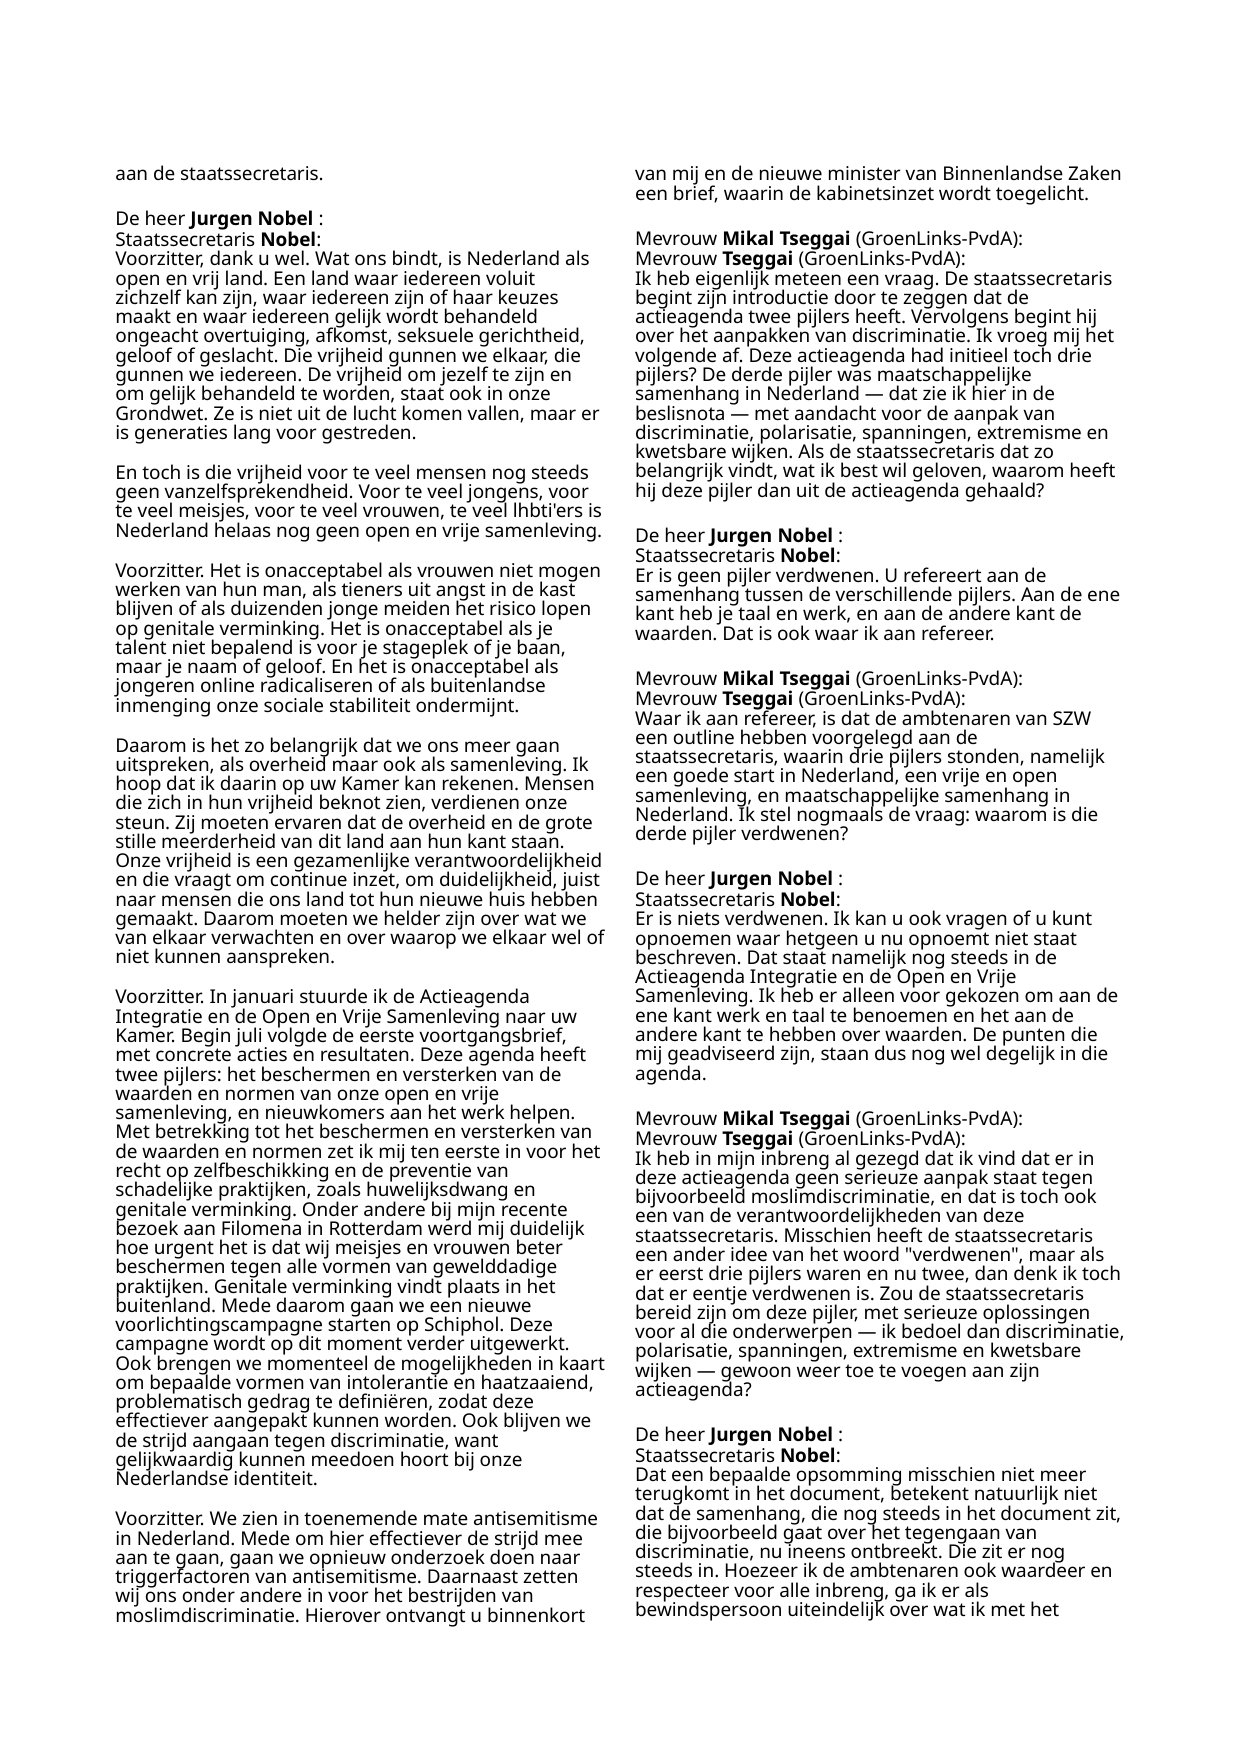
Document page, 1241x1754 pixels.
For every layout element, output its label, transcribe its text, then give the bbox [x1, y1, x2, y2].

text Waar ik aan refereer, is dat de ambtenaren van SZW een outline hebben voorgelegd aan de staatssecretaris, waarin drie pijlers stonden, namelijk een goede start in Nederland, een vrije en open samenleving, en maatschappelijke samenhang in Nederland. Ik stel nogmaals de vraag: waarom is die derde pijler verdwenen? [635, 710, 1125, 844]
text En toch is die vrijheid voor te veel mensen nog steeds geen vanzelfsprekendheid. Voor te veel jongens, voor te veel meisjes, voor te veel vrouwen, te veel lhbti'ers is Nederland helaas nog geen open en vrije samenleving. [115, 464, 605, 541]
text van mij en de nieuwe minister van Binnenlandse Zaken een brief, waarin de kabinetsinzet wordt toegelicht. [635, 165, 1125, 204]
text Staatssecretaris Nobel: [635, 891, 1125, 910]
text Mevrouw Tseggai (GroenLinks-PvdA): [635, 250, 1125, 270]
text Mevrouw Mikal Tseggai (GroenLinks-PvdA): [635, 1105, 1125, 1130]
text De heer Jurgen Nobel : [635, 1421, 1125, 1447]
text Ik heb eigenlijk meteen een vraag. De staatssecretaris begint zijn introductie door te zeggen dat de actieagenda twee pijlers heeft. Vervolgens begint hij over het aanpakken van discriminatie. Ik vroeg mij het volgende af. Deze actieagenda had initieel toch drie pijlers? De derde pijler was maatschappelijke samenhang in Nederland — dat zie ik hier in de beslisnota — met aandacht voor de aanpak van discriminatie, polarisatie, spanningen, extremisme en kwetsbare wijken. Als de staatssecretaris dat zo belangrijk vindt, wat ik best wil geloven, waarom heeft hij deze pijler dan uit de actieagenda gehaald? [635, 270, 1125, 501]
text Ik heb in mijn inbreng al gezegd dat ik vind dat er in deze actieagenda geen serieuze aanpak staat tegen bijvoorbeeld moslimdiscriminatie, en dat is toch ook een van de verantwoordelijkheden van deze staatssecretaris. Misschien heeft de staatssecretaris een ander idee van het woord "verdwenen", maar als er eerst drie pijlers waren en nu twee, dan denk ik toch dat er eentje verdwenen is. Zou de staatssecretaris bereid zijn om deze pijler, met serieuze oplossingen voor al die onderwerpen — ik bedoel dan discriminatie, polarisatie, spanningen, extremisme en kwetsbare wijken — gewoon weer toe te voegen aan zijn actieagenda? [635, 1150, 1125, 1400]
text Mevrouw Mikal Tseggai (GroenLinks-PvdA): [635, 665, 1125, 690]
text Voorzitter, dank u wel. Wat ons bindt, is Nederland als open en vrij land. Een land waar iedereen voluit zichzelf kan zijn, waar iedereen zijn of haar keuzes maakt en waar iedereen gelijk wordt behandeld ongeacht overtuiging, afkomst, seksuele gerichtheid, geloof of geslacht. Die vrijheid gunnen we elkaar, die gunnen we iedereen. De vrijheid om jezelf te zijn en om gelijk behandeld te worden, staat ook in onze Grondwet. Ze is niet uit de lucht komen vallen, maar er is generaties lang voor gestreden. [115, 250, 605, 443]
text De heer Jurgen Nobel : [115, 205, 605, 231]
text De heer Jurgen Nobel : [635, 522, 1125, 547]
text Dat een bepaalde opsomming misschien niet meer terugkomt in het document, betekent natuurlijk niet dat de samenhang, die nog steeds in het document zit, die bijvoorbeeld gaat over het tegengaan van discriminatie, nu ineens ontbreekt. Die zit er nog steeds in. Hoezeer ik de ambtenaren ook waardeer en respecteer voor alle inbreng, ga ik er als bewindspersoon uiteindelijk over wat ik met het [635, 1466, 1125, 1620]
text Mevrouw Mikal Tseggai (GroenLinks-PvdA): [635, 225, 1125, 250]
text Voorzitter. In januari stuurde ik de Actieagenda Integratie en de Open en Vrije Samenleving naar uw Kamer. Begin juli volgde de eerste voortgangsbrief, met concrete acties en resultaten. Deze agenda heeft twee pijlers: het beschermen en versterken van de waarden en normen van onze open en vrije samenleving, en nieuwkomers aan het werk helpen. Met betrekking tot het beschermen en versterken van de waarden en normen zet ik mij ten eerste in voor het recht op zelfbeschikking en de preventie van schadelijke praktijken, zoals huwelijksdwang en genitale verminking. Onder andere bij mijn recente bezoek aan Filomena in Rotterdam werd mij duidelijk hoe urgent het is dat wij meisjes en vrouwen beter beschermen tegen alle vormen van gewelddadige praktijken. Genitale verminking vindt plaats in het buitenland. Mede daarom gaan we een nieuwe voorlichtingscampagne starten op Schiphol. Deze campagne wordt op dit moment verder uitgewerkt. Ook brengen we momenteel de mogelijkheden in kaart om bepaalde vormen van intolerantie en haatzaaiend, problematisch gedrag te definiëren, zodat deze effectiever aangepakt kunnen worden. Ook blijven we de strijd aangaan tegen discriminatie, want gelijkwaardig kunnen meedoen hoort bij onze Nederlandse identiteit. [115, 988, 605, 1489]
text aan de staatssecretaris. [115, 165, 605, 184]
text Daarom is het zo belangrijk dat we ons meer gaan uitspreken, als overheid maar ook als samenleving. Ik hoop dat ik daarin op uw Kamer kan rekenen. Mensen die zich in hun vrijheid beknot zien, verdienen onze steun. Zij moeten ervaren dat de overheid en de grote stille meerderheid van dit land aan hun kant staan. Onze vrijheid is een gezamenlijke verantwoordelijkheid en die vraagt om continue inzet, om duidelijkheid, juist naar mensen die ons land tot hun nieuwe huis hebben gemaakt. Daarom moeten we helder zijn over wat we van elkaar verwachten en over waarop we elkaar wel of niet kunnen aanspreken. [115, 737, 605, 968]
text De heer Jurgen Nobel : [635, 865, 1125, 891]
text Mevrouw Tseggai (GroenLinks-PvdA): [635, 1130, 1125, 1150]
text Er is niets verdwenen. Ik kan u ook vragen of u kunt opnoemen waar hetgeen u nu opnoemt niet staat beschreven. Dat staat namelijk nog steeds in de Actieagenda Integratie en de Open en Vrije Samenleving. Ik heb er alleen voor gekozen om aan de ene kant werk en taal te benoemen en het aan de andere kant te hebben over waarden. De punten die mij geadviseerd zijn, staan dus nog wel degelijk in die agenda. [635, 910, 1125, 1084]
text Er is geen pijler verdwenen. U refereert aan de samenhang tussen de verschillende pijlers. Aan de ene kant heb je taal en werk, en aan de andere kant de waarden. Dat is ook waar ik aan refereer. [635, 567, 1125, 644]
text Staatssecretaris Nobel: [635, 1447, 1125, 1466]
text Voorzitter. We zien in toenemende mate antisemitisme in Nederland. Mede om hier effectiever de strijd mee aan te gaan, gaan we opnieuw onderzoek doen naar triggerfactoren van antisemitisme. Daarnaast zetten wij ons onder andere in voor het bestrijden van moslimdiscriminatie. Hierover ontvangt u binnenkort [115, 1510, 605, 1626]
text Staatssecretaris Nobel: [635, 547, 1125, 567]
text Voorzitter. Het is onacceptabel als vrouwen niet mogen werken van hun man, als tieners uit angst in de kast blijven of als duizenden jonge meiden het risico lopen op genitale verminking. Het is onacceptabel als je talent niet bepalend is voor je stageplek of je baan, maar je naam of geloof. En het is onacceptabel als jongeren online radicaliseren of als buitenlandse inmenging onze sociale stabiliteit ondermijnt. [115, 562, 605, 716]
text Staatssecretaris Nobel: [115, 231, 605, 250]
text Mevrouw Tseggai (GroenLinks-PvdA): [635, 690, 1125, 710]
